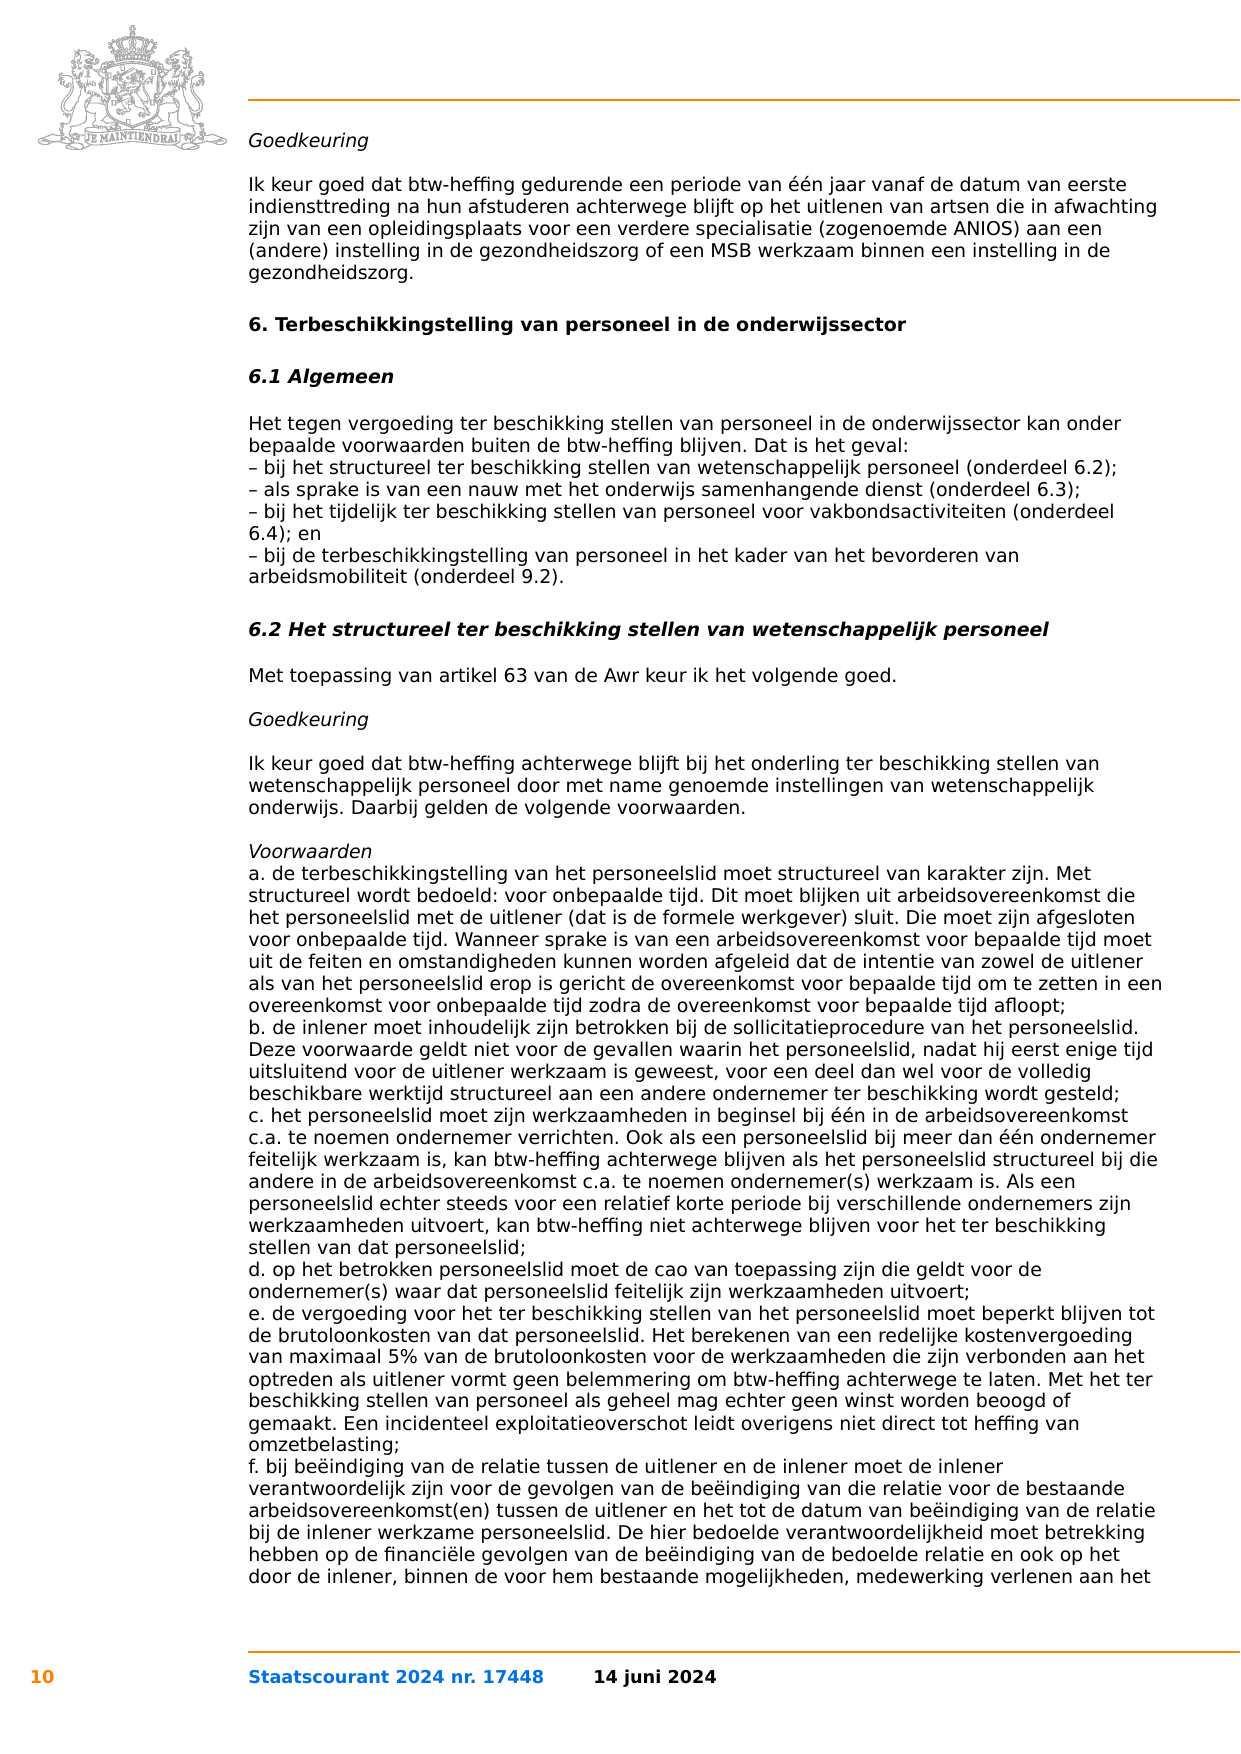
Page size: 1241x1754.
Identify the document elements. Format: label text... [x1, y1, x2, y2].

subtitle 6. Terbeschikkingstelling van personeel in de onderwijssector [248, 314, 1163, 336]
text – bij het structureel ter beschikking stellen van wetenschappelijk personeel (onderdeel 6.2); [248, 457, 1163, 478]
text d. op het betrokken personeelslid moet de cao van toepassing zijn die geldt voor de ondernemer(s) waar dat personeelslid feitelijk zijn werkzaamheden uitvoert; [248, 1258, 1163, 1302]
subtitle Goedkeuring [248, 130, 1163, 152]
text b. de inlener moet inhoudelijk zijn betrokken bij de sollicitatieprocedure van het personeelslid. Deze voorwaarde geldt niet voor de gevallen waarin het personeelslid, nadat hij eerst enige tijd uitsluitend voor de uitlener werkzaam is geweest, voor een deel dan wel voor de volledig beschikbare werktijd structureel aan een andere ondernemer ter beschikking wordt gesteld; [248, 1017, 1163, 1105]
text – bij het tijdelijk ter beschikking stellen van personeel voor vakbondsactiviteiten (onderdeel 6.4); en [248, 501, 1163, 544]
text Met toepassing van artikel 63 van de Awr keur ik het volgende goed. [248, 665, 1163, 687]
subtitle Voorwaarden [248, 841, 1163, 863]
text c. het personeelslid moet zijn werkzaamheden in beginsel bij één in de arbeidsovereenkomst c.a. te noemen ondernemer verrichten. Ook als een personeelslid bij meer dan één ondernemer feitelijk werkzaam is, kan btw-heffing achterwege blijven als het personeelslid structureel bij die andere in de arbeidsovereenkomst c.a. te noemen ondernemer(s) werkzaam is. Als een personeelslid echter steeds voor een relatief korte periode bij verschillende ondernemers zijn werkzaamheden uitvoert, kan btw-heffing niet achterwege blijven voor het ter beschikking stellen van dat personeelslid; [248, 1105, 1163, 1258]
text – bij de terbeschikkingstelling van personeel in het kader van het bevorderen van arbeidsmobiliteit (onderdeel 9.2). [248, 544, 1163, 588]
text – als sprake is van een nauw met het onderwijs samenhangende dienst (onderdeel 6.3); [248, 478, 1163, 501]
text Het tegen vergoeding ter beschikking stellen van personeel in de onderwijssector kan onder bepaalde voorwaarden buiten de btw-heffing blijven. Dat is het geval: [248, 413, 1163, 457]
subtitle Goedkeuring [248, 709, 1163, 731]
subtitle 6.1 Algemeen [248, 366, 1163, 388]
text f. bij beëindiging van de relatie tussen de uitlener en de inlener moet de inlener verantwoordelijk zijn voor de gevolgen van de beëindiging van die relatie voor de bestaande arbeidsovereenkomst(en) tussen de uitlener en het tot de datum van beëindiging van de relatie bij de inlener werkzame personeelslid. De hier bedoelde verantwoordelijkheid moet betrekking hebben op de financiële gevolgen van de beëindiging van de bedoelde relatie en ook op het door de inlener, binnen de voor hem bestaande mogelijkheden, medewerking verlenen aan het [248, 1456, 1163, 1588]
subtitle 6.2 Het structureel ter beschikking stellen van wetenschappelijk personeel [248, 618, 1163, 640]
text a. de terbeschikkingstelling van het personeelslid moet structureel van karakter zijn. Met structureel wordt bedoeld: voor onbepaalde tijd. Dit moet blijken uit arbeidsovereenkomst die het personeelslid met de uitlener (dat is de formele werkgever) sluit. Die moet zijn afgesloten voor onbepaalde tijd. Wanneer sprake is van een arbeidsovereenkomst voor bepaalde tijd moet uit de feiten en omstandigheden kunnen worden afgeleid dat de intentie van zowel de uitlener als van het personeelslid erop is gericht de overeenkomst voor bepaalde tijd om te zetten in een overeenkomst voor onbepaalde tijd zodra de overeenkomst voor bepaalde tijd afloopt; [248, 863, 1163, 1017]
text e. de vergoeding voor het ter beschikking stellen van het personeelslid moet beperkt blijven tot de brutoloonkosten van dat personeelslid. Het berekenen van een redelijke kostenvergoeding van maximaal 5% van de brutoloonkosten voor de werkzaamheden die zijn verbonden aan het optreden als uitlener vormt geen belemmering om btw-heffing achterwege te laten. Met het ter beschikking stellen van personeel als geheel mag echter geen winst worden beoogd of gemaakt. Een incidenteel exploitatieoverschot leidt overigens niet direct tot heffing van omzetbelasting; [248, 1302, 1163, 1456]
picture [38, 25, 227, 150]
text Ik keur goed dat btw-heffing achterwege blijft bij het onderling ter beschikking stellen van wetenschappelijk personeel door met name genoemde instellingen van wetenschappelijk onderwijs. Daarbij gelden de volgende voorwaarden. [248, 753, 1163, 819]
text Ik keur goed dat btw-heffing gedurende een periode van één jaar vanaf de datum van eerste indiensttreding na hun afstuderen achterwege blijft op het uitlenen van artsen die in afwachting zijn van een opleidingsplaats voor een verdere specialisatie (zogenoemde ANIOS) aan een (andere) instelling in de gezondheidszorg of een MSB werkzaam binnen een instelling in de gezondheidszorg. [248, 174, 1163, 284]
